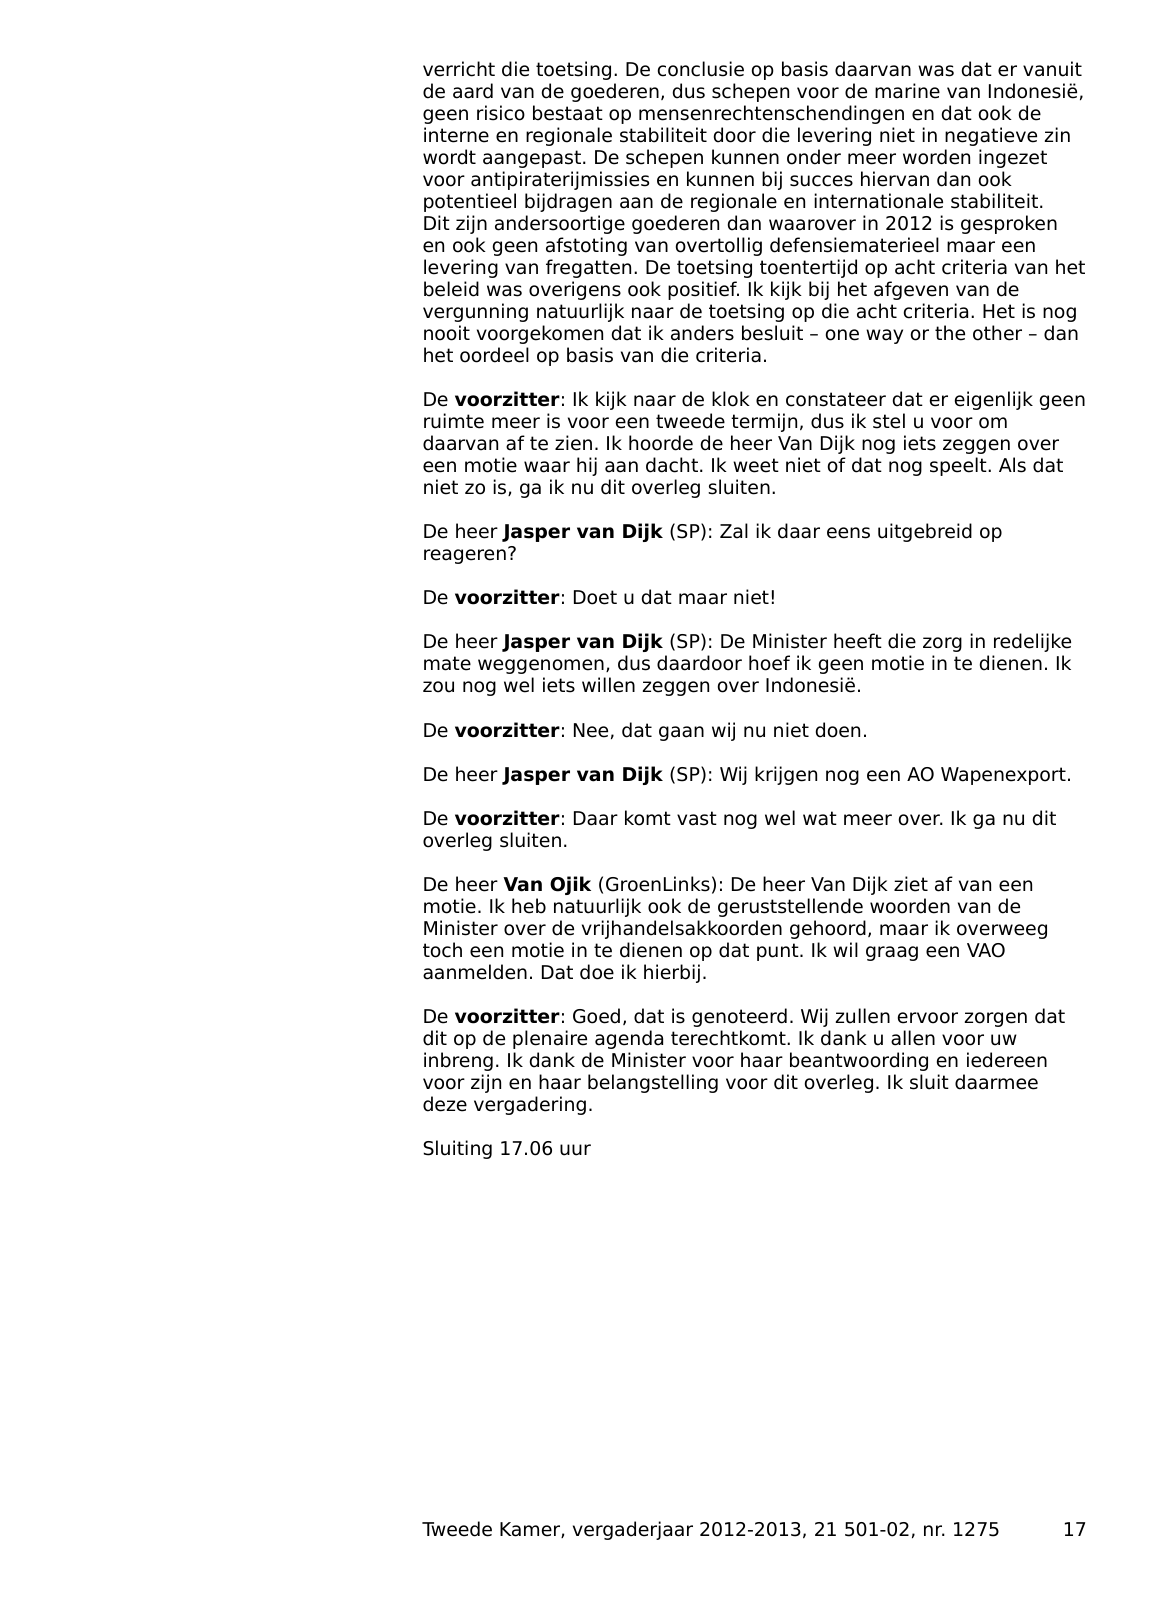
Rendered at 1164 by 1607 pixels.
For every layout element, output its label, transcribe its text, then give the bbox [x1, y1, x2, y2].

text Sluiting 17.06 uur [422, 1138, 1087, 1160]
text De heer Van Ojik (GroenLinks): De heer Van Dijk ziet af van een motie. Ik heb natuurlijk ook de geruststellende woorden van de Minister over de vrijhandelsakkoorden gehoord, maar ik overweeg toch een motie in te dienen op dat punt. Ik wil graag een VAO aanmelden. Dat doe ik hierbij. [422, 874, 1087, 984]
text Dit zijn andersoortige goederen dan waarover in 2012 is gesproken en ook geen afstoting van overtollig defensiematerieel maar een levering van fregatten. De toetsing toentertijd op acht criteria van het beleid was overigens ook positief. Ik kijk bij het afgeven van de vergunning natuurlijk naar de toetsing op die acht criteria. Het is nog nooit voorgekomen dat ik anders besluit – one way or the other – dan het oordeel op basis van die criteria. [422, 213, 1087, 367]
text De voorzitter: Nee, dat gaan wij nu niet doen. [422, 719, 1087, 741]
text De voorzitter: Doet u dat maar niet! [422, 587, 1087, 609]
text De heer Jasper van Dijk (SP): De Minister heeft die zorg in redelijke mate weggenomen, dus daardoor hoef ik geen motie in te dienen. Ik zou nog wel iets willen zeggen over Indonesië. [422, 631, 1087, 697]
text De voorzitter: Goed, dat is genoteerd. Wij zullen ervoor zorgen dat dit op de plenaire agenda terechtkomt. Ik dank u allen voor uw inbreng. Ik dank de Minister voor haar beantwoording en iedereen voor zijn en haar belangstelling voor dit overleg. Ik sluit daarmee deze vergadering. [422, 1006, 1087, 1116]
text De voorzitter: Daar komt vast nog wel wat meer over. Ik ga nu dit overleg sluiten. [422, 808, 1087, 852]
text De voorzitter: Ik kijk naar de klok en constateer dat er eigenlijk geen ruimte meer is voor een tweede termijn, dus ik stel u voor om daarvan af te zien. Ik hoorde de heer Van Dijk nog iets zeggen over een motie waar hij aan dacht. Ik weet niet of dat nog speelt. Als dat niet zo is, ga ik nu dit overleg sluiten. [422, 389, 1087, 499]
text De heer Jasper van Dijk (SP): Zal ik daar eens uitgebreid op reageren? [422, 521, 1087, 565]
text verricht die toetsing. De conclusie op basis daarvan was dat er vanuit de aard van de goederen, dus schepen voor de marine van Indonesië, geen risico bestaat op mensenrechtenschendingen en dat ook de interne en regionale stabiliteit door die levering niet in negatieve zin wordt aangepast. De schepen kunnen onder meer worden ingezet voor antipiraterijmissies en kunnen bij succes hiervan dan ook potentieel bijdragen aan de regionale en internationale stabiliteit. [422, 59, 1087, 213]
text De heer Jasper van Dijk (SP): Wij krijgen nog een AO Wapenexport. [422, 764, 1087, 786]
